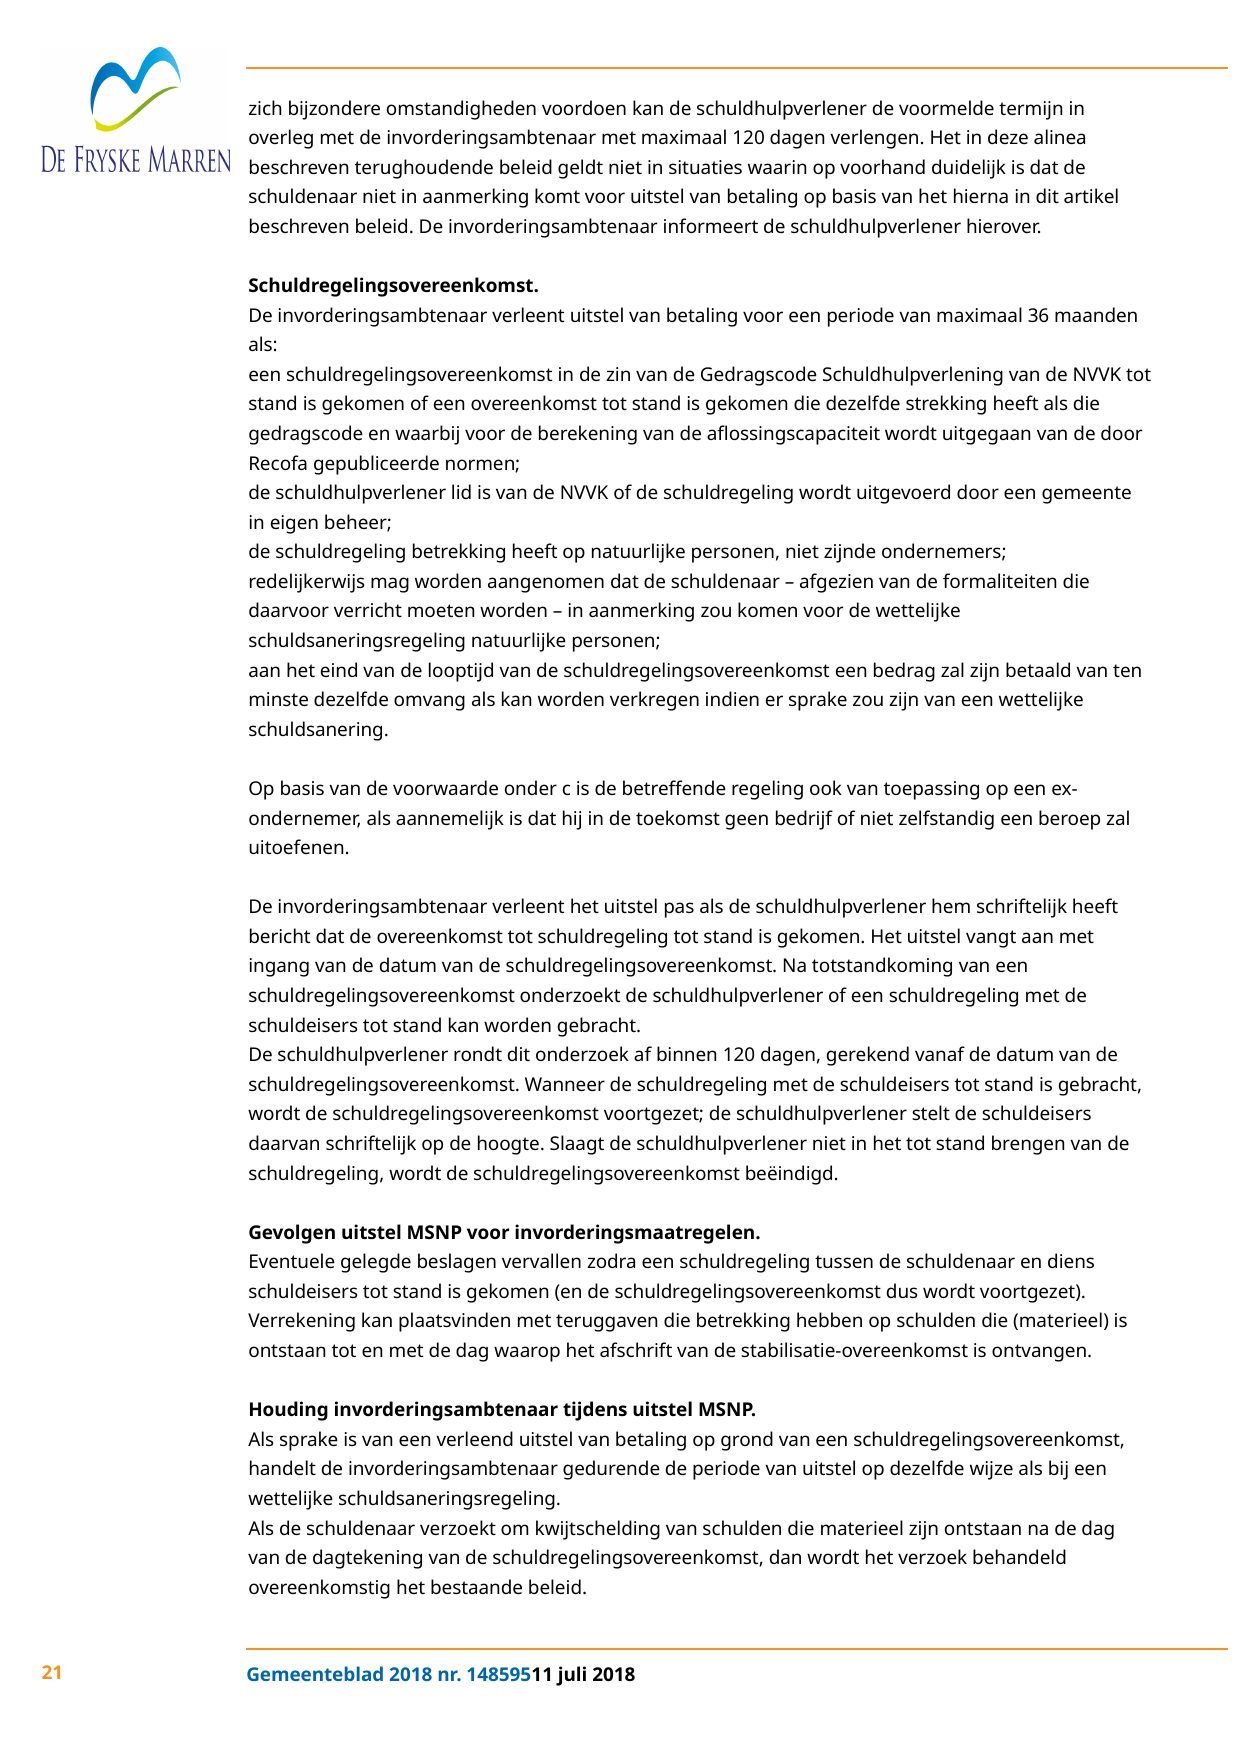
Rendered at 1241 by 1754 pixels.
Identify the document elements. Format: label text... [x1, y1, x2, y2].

text aan het eind van de looptijd van de schuldregelingsovereenkomst een bedrag zal zijn betaald van ten minste dezelfde omvang als kan worden verkregen indien er sprake zou zijn van een wettelijke schuldsanering. [248, 657, 1152, 742]
text redelijkerwijs mag worden aangenomen dat de schuldenaar – afgezien van de formaliteiten die daarvoor verricht moeten worden – in aanmerking zou komen voor de wettelijke schuldsaneringsregeling natuurlijke personen; [248, 568, 1152, 653]
text Eventuele gelegde beslagen vervallen zodra een schuldregeling tussen de schuldenaar en diens schuldeisers tot stand is gekomen (en de schuldregelingsovereenkomst dus wordt voortgezet). Verrekening kan plaatsvinden met teruggaven die betrekking hebben op schulden die (materieel) is ontstaan tot en met de dag waarop het afschrift van de stabilisatie-overeenkomst is ontvangen. [248, 1248, 1152, 1363]
text de schuldregeling betrekking heeft op natuurlijke personen, niet zijnde ondernemers; [248, 538, 1152, 564]
text Als sprake is van een verleend uitstel van betaling op grond van een schuldregelingsovereenkomst, handelt de invorderingsambtenaar gedurende de periode van uitstel op dezelfde wijze als bij een wettelijke schuldsaneringsregeling. [248, 1426, 1152, 1511]
text Gevolgen uitstel MSNP voor invorderingsmaatregelen. [248, 1219, 1152, 1245]
text De invorderingsambtenaar verleent uitstel van betaling voor een periode van maximaal 36 maanden als: [248, 302, 1152, 357]
text Houding invorderingsambtenaar tijdens uitstel MSNP. [248, 1396, 1152, 1422]
text Op basis van de voorwaarde onder c is de betreffende regeling ook van toepassing op een ex-ondernemer, als aannemelijk is dat hij in de toekomst geen bedrijf of niet zelfstandig een beroep zal uitoefenen. [248, 775, 1152, 860]
text De schuldhulpverlener rondt dit onderzoek af binnen 120 dagen, gerekend vanaf de datum van de schuldregelingsovereenkomst. Wanneer de schuldregeling met de schuldeisers tot stand is gebracht, wordt de schuldregelingsovereenkomst voortgezet; de schuldhulpverlener stelt de schuldeisers daarvan schriftelijk op de hoogte. Slaagt de schuldhulpverlener niet in het tot stand brengen van de schuldregeling, wordt de schuldregelingsovereenkomst beëindigd. [248, 1041, 1152, 1186]
text De invorderingsambtenaar verleent het uitstel pas als de schuldhulpverlener hem schriftelijk heeft bericht dat de overeenkomst tot schuldregeling tot stand is gekomen. Het uitstel vangt aan met ingang van de datum van de schuldregelingsovereenkomst. Na totstandkoming van een schuldregelingsovereenkomst onderzoekt de schuldhulpverlener of een schuldregeling met de schuldeisers tot stand kan worden gebracht. [248, 893, 1152, 1038]
text zich bijzondere omstandigheden voordoen kan de schuldhulpverlener de voormelde termijn in overleg met de invorderingsambtenaar met maximaal 120 dagen verlengen. Het in deze alinea beschreven terughoudende beleid geldt niet in situaties waarin op voorhand duidelijk is dat de schuldenaar niet in aanmerking komt voor uitstel van betaling op basis van het hierna in dit artikel beschreven beleid. De invorderingsambtenaar informeert de schuldhulpverlener hierover. [248, 95, 1152, 239]
picture [41, 47, 231, 172]
text Schuldregelingsovereenkomst. [248, 272, 1152, 298]
text Als de schuldenaar verzoekt om kwijtschelding van schulden die materieel zijn ontstaan na de dag van de dagtekening van de schuldregelingsovereenkomst, dan wordt het verzoek behandeld overeenkomstig het bestaande beleid. [248, 1515, 1152, 1600]
text de schuldhulpverlener lid is van de NVVK of de schuldregeling wordt uitgevoerd door een gemeente in eigen beheer; [248, 479, 1152, 535]
text een schuldregelingsovereenkomst in de zin van de Gedragscode Schuldhulpverlening van de NVVK tot stand is gekomen of een overeenkomst tot stand is gekomen die dezelfde strekking heeft als die gedragscode en waarbij voor de berekening van de aflossingscapaciteit wordt uitgegaan van de door Recofa gepubliceerde normen; [248, 361, 1152, 476]
